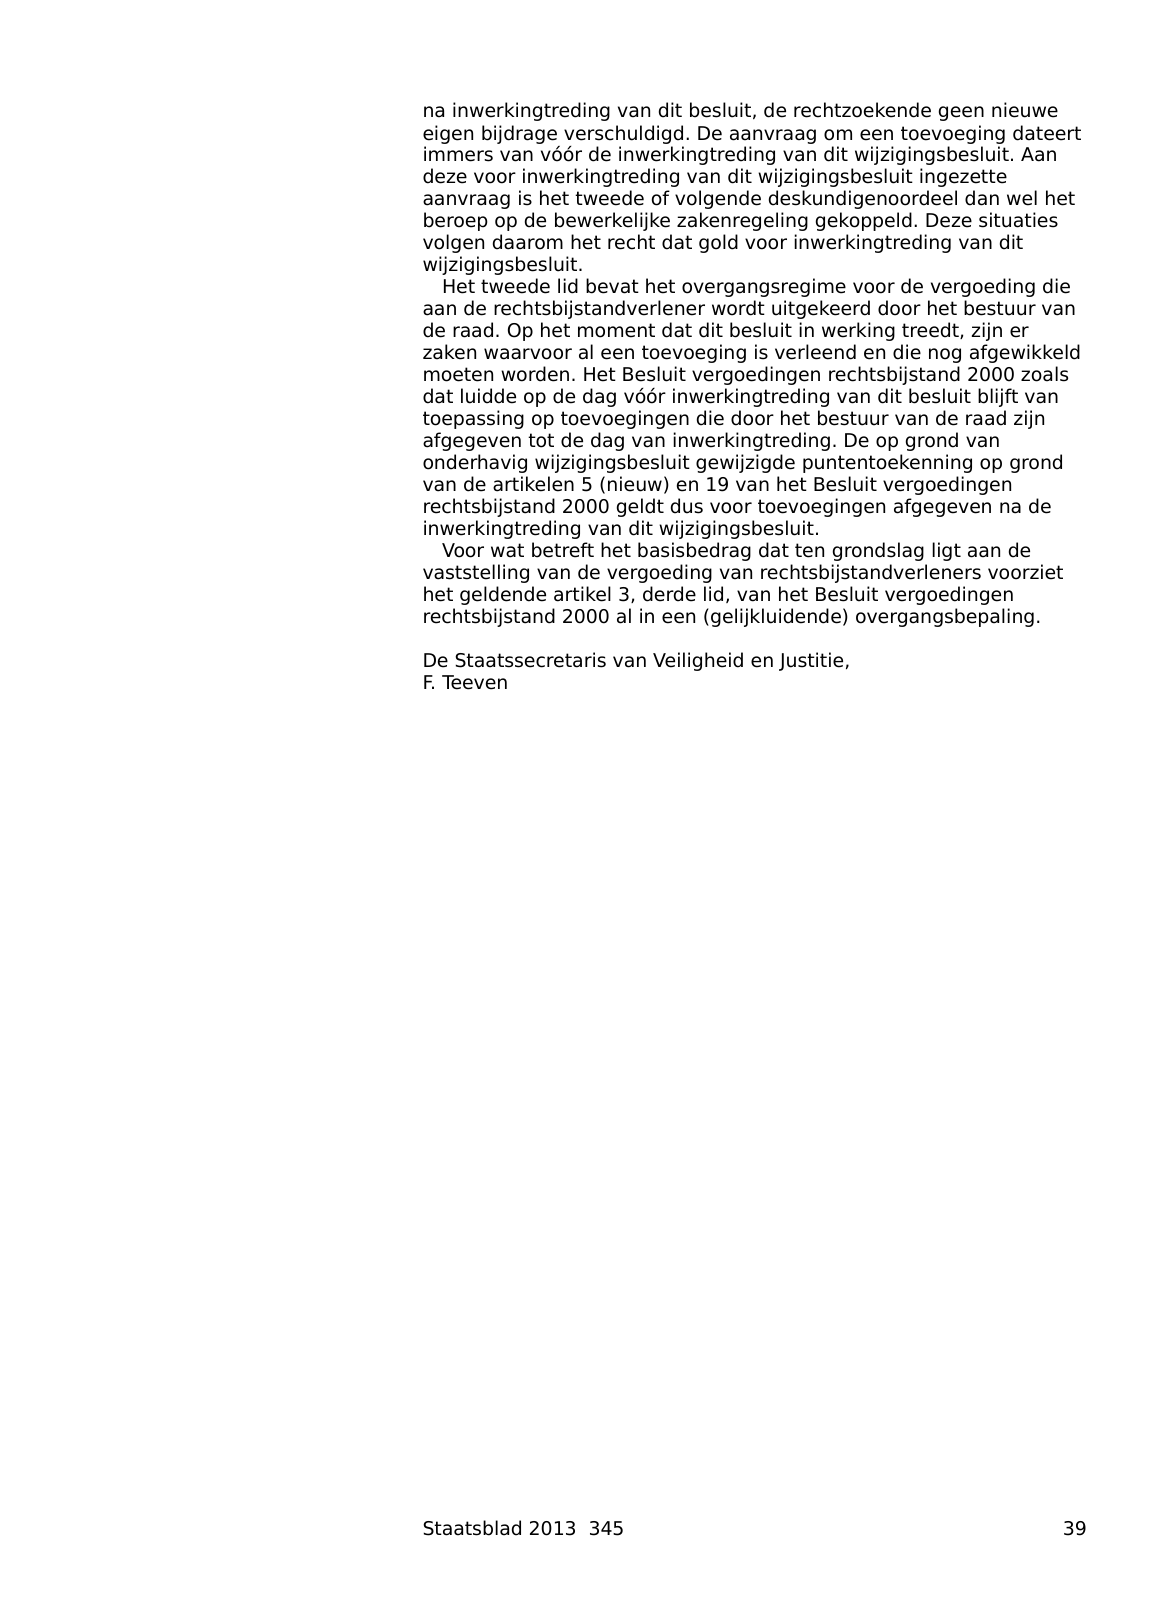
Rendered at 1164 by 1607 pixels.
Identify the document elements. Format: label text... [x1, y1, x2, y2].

text Voor wat betreft het basisbedrag dat ten grondslag ligt aan de vaststelling van de vergoeding van rechtsbijstandverleners voorziet het geldende artikel 3, derde lid, van het Besluit vergoedingen rechtsbijstand 2000 al in een (gelijkluidende) overgangsbepaling. [422, 540, 1087, 628]
text Het tweede lid bevat het overgangsregime voor de vergoeding die aan de rechtsbijstandverlener wordt uitgekeerd door het bestuur van de raad. Op het moment dat dit besluit in werking treedt, zijn er zaken waarvoor al een toevoeging is verleend en die nog afgewikkeld moeten worden. Het Besluit vergoedingen rechtsbijstand 2000 zoals dat luidde op de dag vóór inwerkingtreding van dit besluit blijft van toepassing op toevoegingen die door het bestuur van de raad zijn afgegeven tot de dag van inwerkingtreding. De op grond van onderhavig wijzigingsbesluit gewijzigde puntentoekenning op grond van de artikelen 5 (nieuw) en 19 van het Besluit vergoedingen rechtsbijstand 2000 geldt dus voor toevoegingen afgegeven na de inwerkingtreding van dit wijzigingsbesluit. [422, 276, 1087, 540]
text De Staatssecretaris van Veiligheid en Justitie, F. Teeven [422, 650, 1087, 694]
text na inwerkingtreding van dit besluit, de rechtzoekende geen nieuwe eigen bijdrage verschuldigd. De aanvraag om een toevoeging dateert immers van vóór de inwerkingtreding van dit wijzigingsbesluit. Aan deze voor inwerkingtreding van dit wijzigingsbesluit ingezette aanvraag is het tweede of volgende deskundigenoordeel dan wel het beroep op de bewerkelijke zakenregeling gekoppeld. Deze situaties volgen daarom het recht dat gold voor inwerkingtreding van dit wijzigingsbesluit. [422, 100, 1087, 276]
